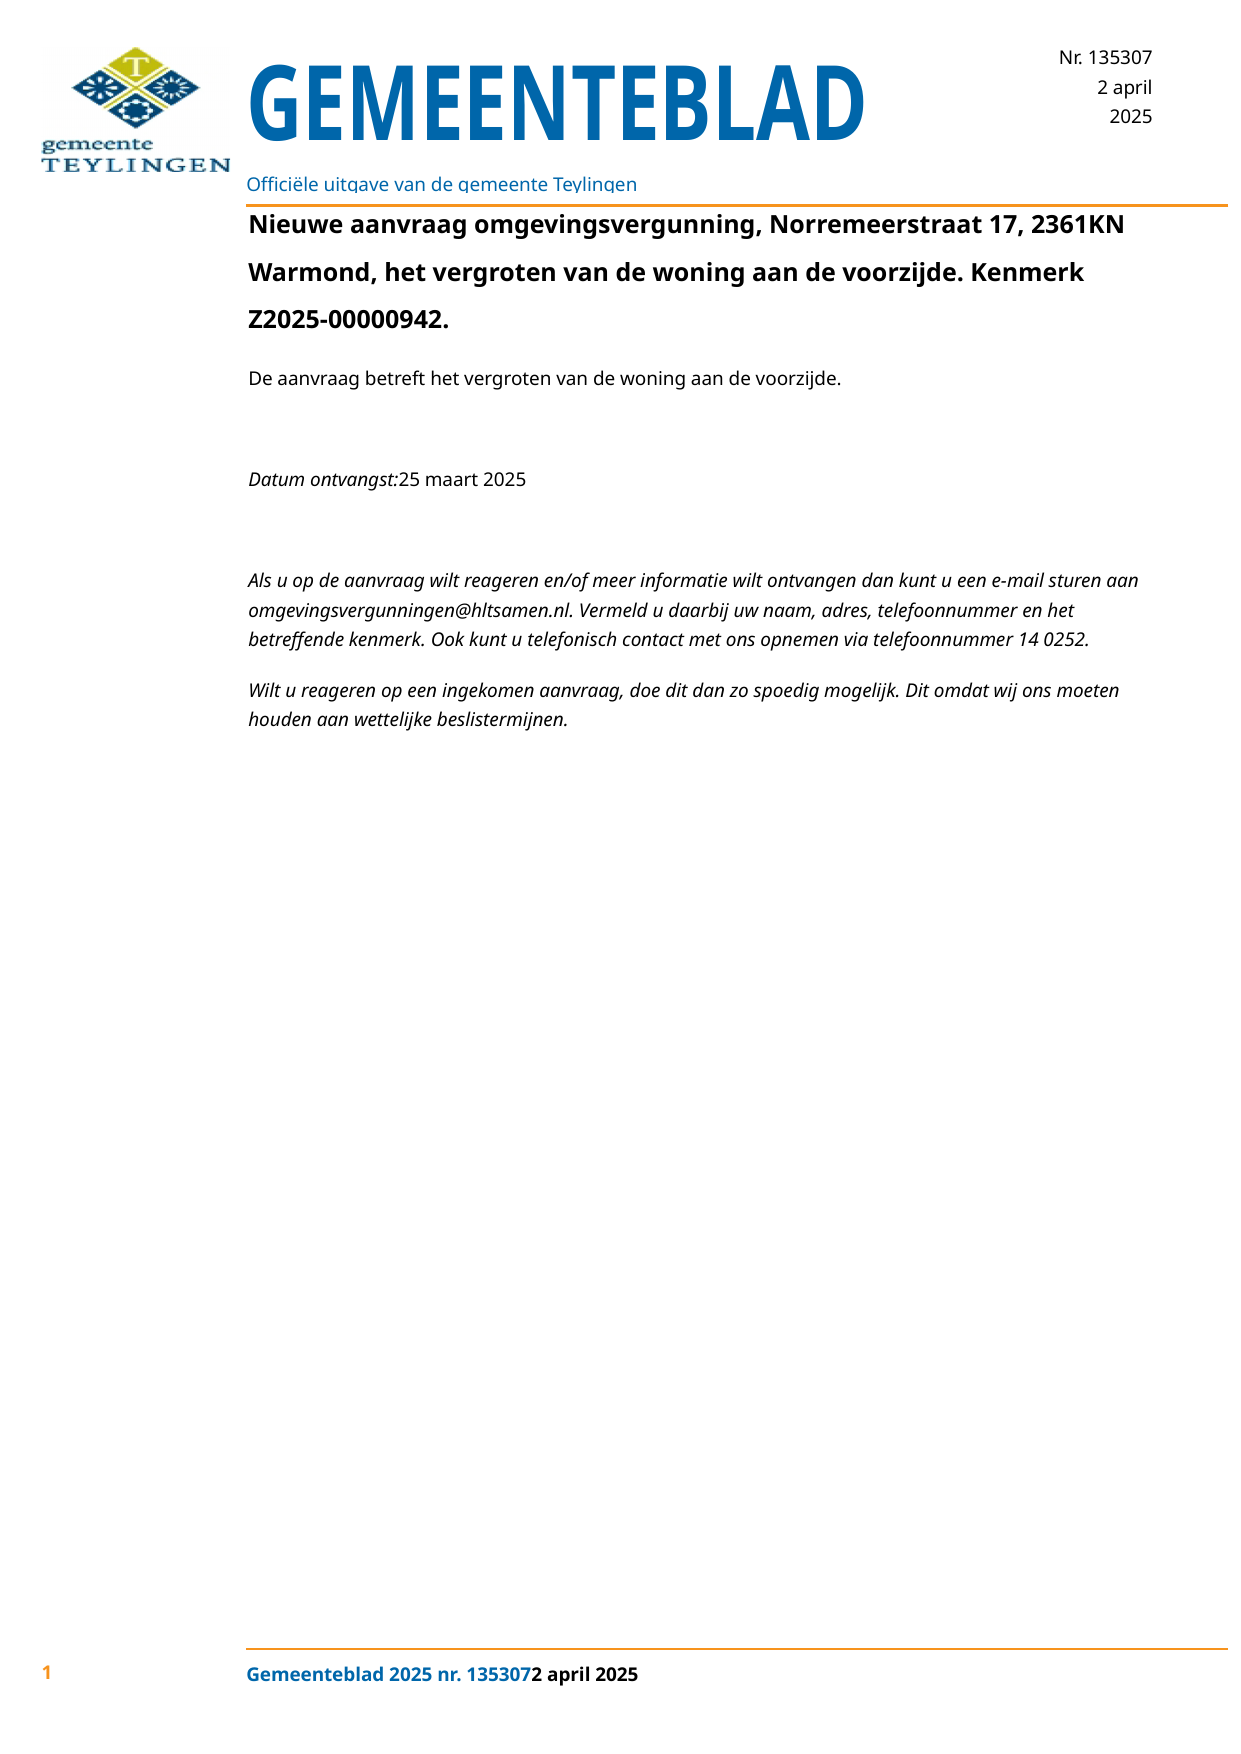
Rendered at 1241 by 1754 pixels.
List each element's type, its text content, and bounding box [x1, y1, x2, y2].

text Als u op de aanvraag wilt reageren en/of meer informatie wilt ontvangen dan kunt u een e-mail sturen aan omgevingsvergunningen@hltsamen.nl. Vermeld u daarbij uw naam, adres, telefoonnummer en het betreffende kenmerk. Ook kunt u telefonisch contact met ons opnemen via telefoonnummer 14 0252. [248, 567, 1152, 652]
picture [41, 47, 231, 172]
text Nieuwe aanvraag omgevingsvergunning, Norremeerstraat 17, 2361KN Warmond, het vergroten van de woning aan de voorzijde. Kenmerk Z2025-00000942. [248, 207, 1152, 336]
text Datum ontvangst:25 maart 2025 [248, 466, 1152, 492]
text Wilt u reageren op een ingekomen aanvraag, doe dit dan zo spoedig mogelijk. Dit omdat wij ons moeten houden aan wettelijke beslistermijnen. [248, 677, 1152, 732]
text De aanvraag betreft het vergroten van de woning aan de voorzijde. [248, 366, 1152, 391]
